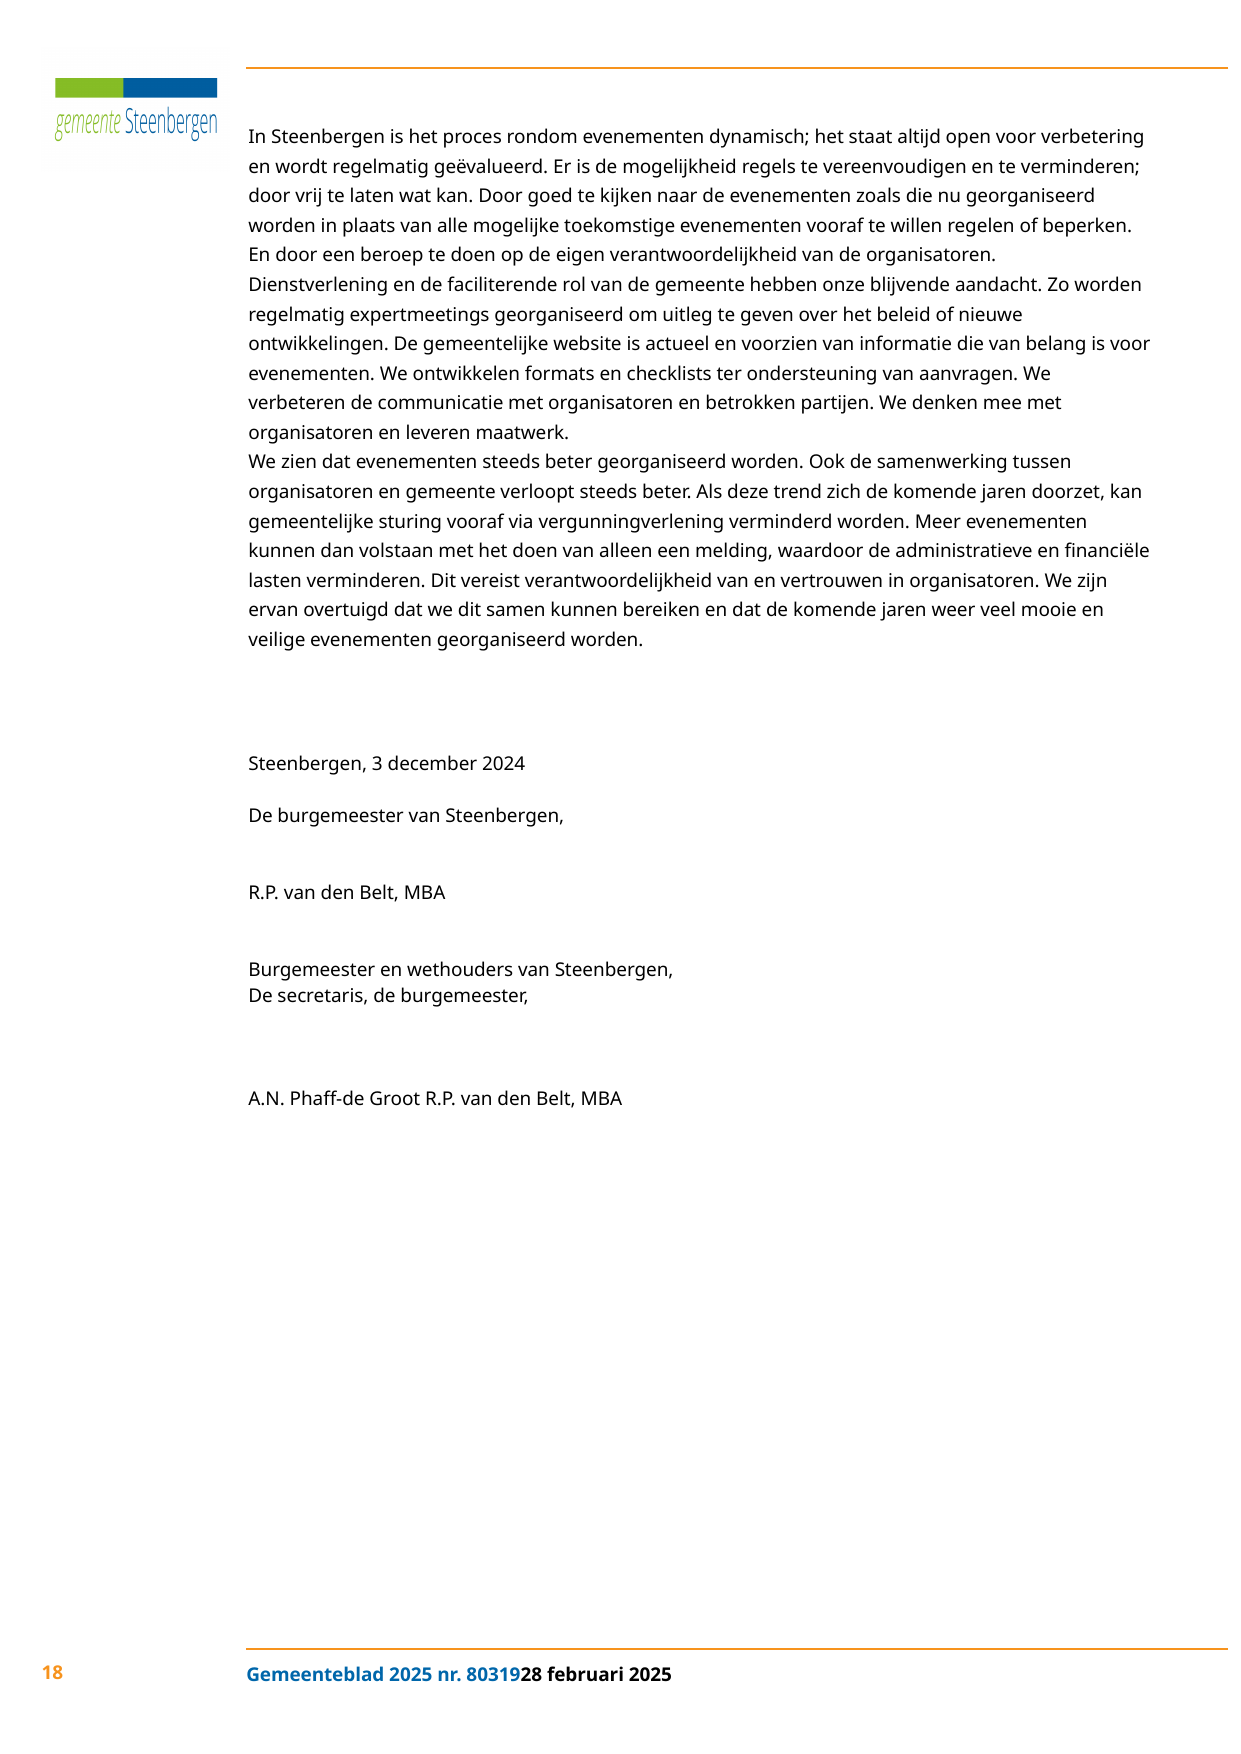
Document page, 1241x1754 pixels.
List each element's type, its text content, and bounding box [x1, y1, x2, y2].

text Dienstverlening en de faciliterende rol van de gemeente hebben onze blijvende aandacht. Zo worden regelmatig expertmeetings georganiseerd om uitleg te geven over het beleid of nieuwe ontwikkelingen. De gemeentelijke website is actueel en voorzien van informatie die van belang is voor evenementen. We ontwikkelen formats en checklists ter ondersteuning van aanvragen. We verbeteren de communicatie met organisatoren en betrokken partijen. We denken mee met organisatoren en leveren maatwerk. [248, 271, 1152, 445]
text R.P. van den Belt, MBA [248, 879, 1152, 905]
text De secretaris, de burgemeester, [248, 982, 1152, 1008]
picture [41, 47, 231, 172]
text De burgemeester van Steenbergen, [248, 802, 1152, 828]
text Burgemeester en wethouders van Steenbergen, [248, 956, 1152, 982]
text A.N. Phaff-de Groot R.P. van den Belt, MBA [248, 1085, 1152, 1111]
text We zien dat evenementen steeds beter georganiseerd worden. Ook de samenwerking tussen organisatoren en gemeente verloopt steeds beter. Als deze trend zich de komende jaren doorzet, kan gemeentelijke sturing vooraf via vergunningverlening verminderd worden. Meer evenementen kunnen dan volstaan met het doen van alleen een melding, waardoor de administratieve en financiële lasten verminderen. Dit vereist verantwoordelijkheid van en vertrouwen in organisatoren. We zijn ervan overtuigd dat we dit samen kunnen bereiken en dat de komende jaren weer veel mooie en veilige evenementen georganiseerd worden. [248, 449, 1152, 652]
text Steenbergen, 3 december 2024 [248, 751, 1152, 776]
text In Steenbergen is het proces rondom evenementen dynamisch; het staat altijd open voor verbetering en wordt regelmatig geëvalueerd. Er is de mogelijkheid regels te vereenvoudigen en te verminderen; door vrij te laten wat kan. Door goed te kijken naar de evenementen zoals die nu georganiseerd worden in plaats van alle mogelijke toekomstige evenementen vooraf te willen regelen of beperken. En door een beroep te doen op de eigen verantwoordelijkheid van de organisatoren. [248, 123, 1152, 267]
